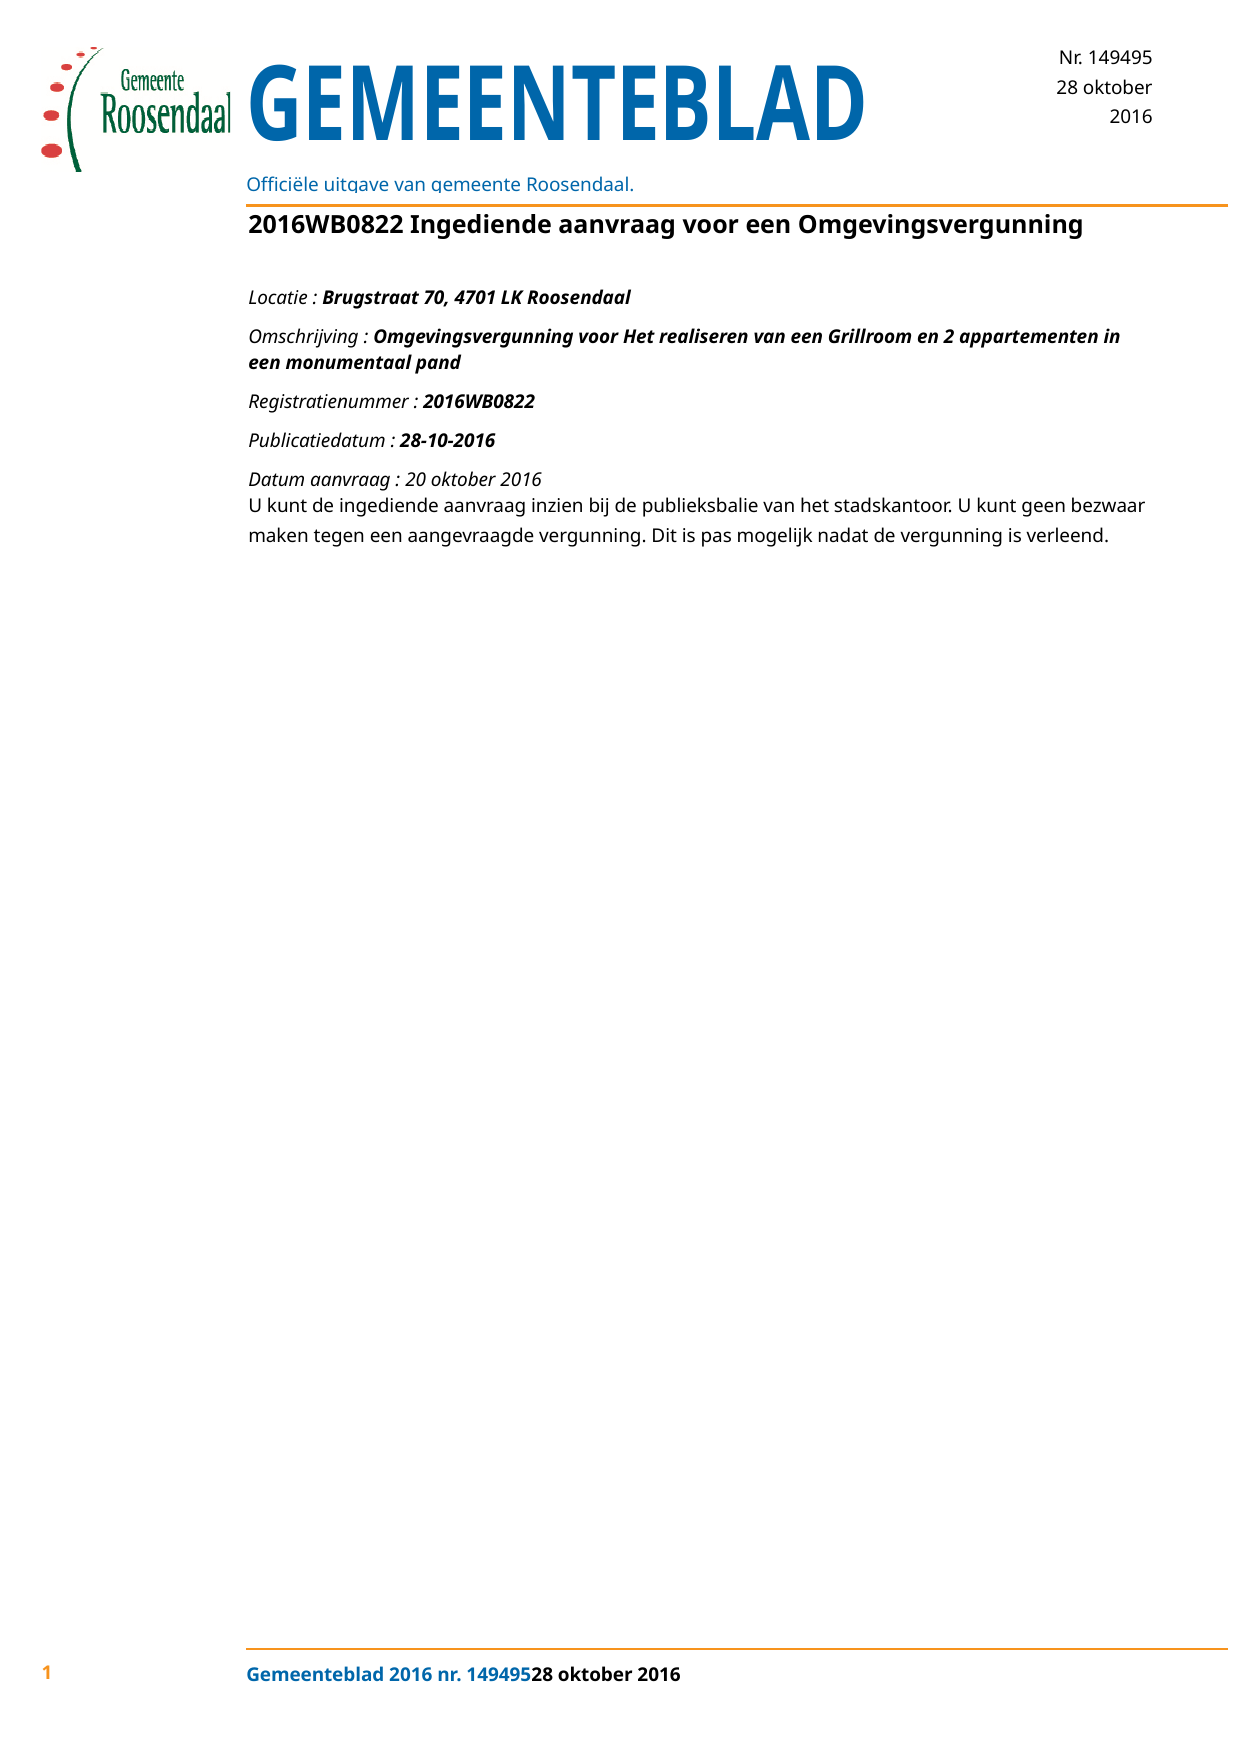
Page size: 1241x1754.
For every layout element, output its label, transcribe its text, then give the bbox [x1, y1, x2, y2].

text Publicatiedatum : 28-10-2016 [248, 427, 1152, 453]
text Omschrijving : Omgevingsvergunning voor Het realiseren van een Grillroom en 2 appartementen in een monumentaal pand [248, 323, 1152, 374]
text Registratienummer : 2016WB0822 [248, 388, 1152, 414]
text 2016WB0822 Ingediende aanvraag voor een Omgevingsvergunning [248, 207, 1152, 241]
picture [41, 47, 231, 172]
text U kunt de ingediende aanvraag inzien bij de publieksbalie van het stadskantoor. U kunt geen bezwaar maken tegen een aangevraagde vergunning. Dit is pas mogelijk nadat de vergunning is verleend. [248, 492, 1152, 548]
text Locatie : Brugstraat 70, 4701 LK Roosendaal [248, 284, 1152, 309]
text Datum aanvraag : 20 oktober 2016 [248, 467, 1152, 492]
